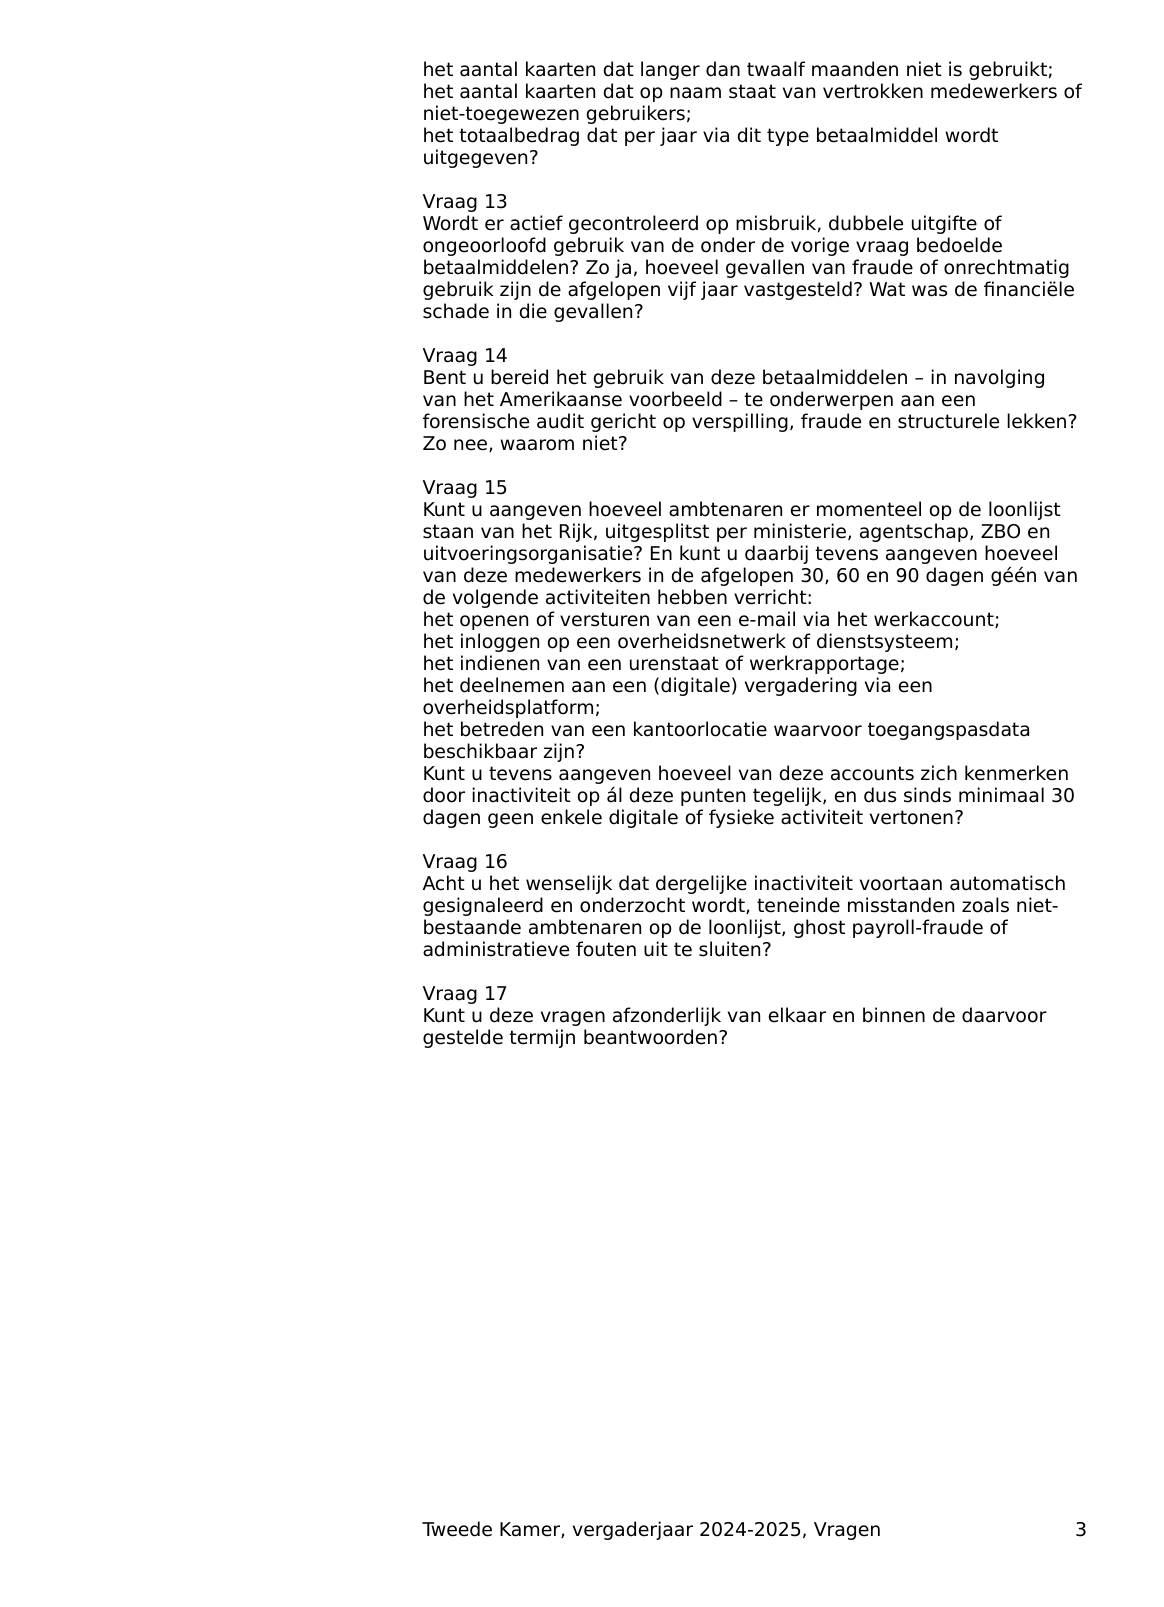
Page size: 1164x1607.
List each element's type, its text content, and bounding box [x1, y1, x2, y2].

text Vraag 13 [422, 191, 1087, 213]
text Vraag 17 [422, 983, 1087, 1005]
text Kunt u deze vragen afzonderlijk van elkaar en binnen de daarvoor gestelde termijn beantwoorden? [422, 1005, 1087, 1049]
text het inloggen op een overheidsnetwerk of dienstsysteem; [422, 631, 1087, 653]
text het openen of versturen van een e-mail via het werkaccount; [422, 609, 1087, 631]
text het betreden van een kantoorlocatie waarvoor toegangspasdata beschikbaar zijn? [422, 719, 1087, 763]
text Vraag 14 [422, 345, 1087, 367]
text het aantal kaarten dat langer dan twaalf maanden niet is gebruikt; [422, 59, 1087, 81]
text Kunt u aangeven hoeveel ambtenaren er momenteel op de loonlijst staan van het Rijk, uitgesplitst per ministerie, agentschap, ZBO en uitvoeringsorganisatie? En kunt u daarbij tevens aangeven hoeveel van deze medewerkers in de afgelopen 30, 60 en 90 dagen géén van de volgende activiteiten hebben verricht: [422, 499, 1087, 609]
text Wordt er actief gecontroleerd op misbruik, dubbele uitgifte of ongeoorloofd gebruik van de onder de vorige vraag bedoelde betaalmiddelen? Zo ja, hoeveel gevallen van fraude of onrechtmatig gebruik zijn de afgelopen vijf jaar vastgesteld? Wat was de financiële schade in die gevallen? [422, 213, 1087, 323]
text het aantal kaarten dat op naam staat van vertrokken medewerkers of niet-toegewezen gebruikers; [422, 81, 1087, 125]
text Bent u bereid het gebruik van deze betaalmiddelen – in navolging van het Amerikaanse voorbeeld – te onderwerpen aan een forensische audit gericht op verspilling, fraude en structurele lekken? Zo nee, waarom niet? [422, 367, 1087, 455]
text het indienen van een urenstaat of werkrapportage; [422, 653, 1087, 675]
text het totaalbedrag dat per jaar via dit type betaalmiddel wordt uitgegeven? [422, 125, 1087, 169]
text Vraag 16 [422, 851, 1087, 873]
text Kunt u tevens aangeven hoeveel van deze accounts zich kenmerken door inactiviteit op ál deze punten tegelijk, en dus sinds minimaal 30 dagen geen enkele digitale of fysieke activiteit vertonen? [422, 763, 1087, 829]
text Vraag 15 [422, 477, 1087, 499]
text het deelnemen aan een (digitale) vergadering via een overheidsplatform; [422, 675, 1087, 719]
text Acht u het wenselijk dat dergelijke inactiviteit voortaan automatisch gesignaleerd en onderzocht wordt, teneinde misstanden zoals niet-bestaande ambtenaren op de loonlijst, ghost payroll-fraude of administratieve fouten uit te sluiten? [422, 873, 1087, 961]
